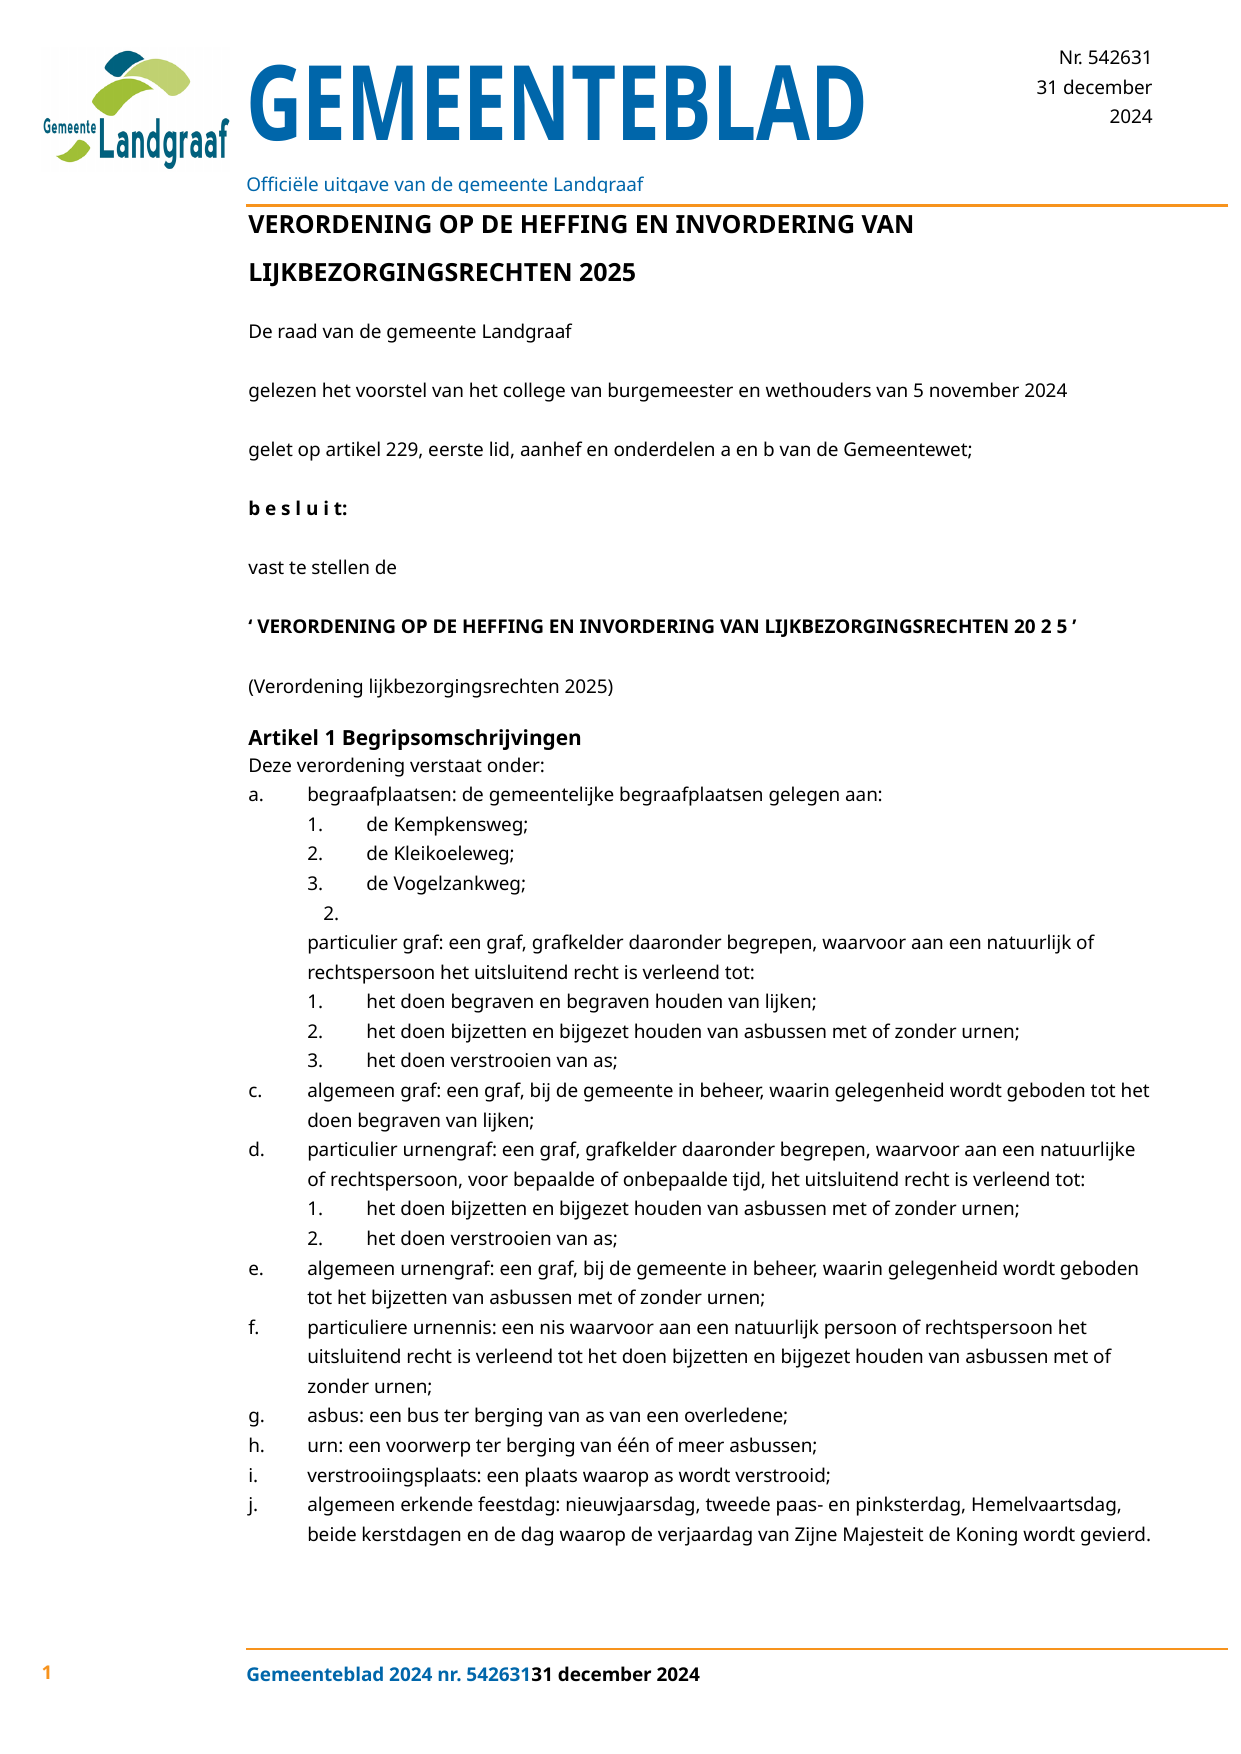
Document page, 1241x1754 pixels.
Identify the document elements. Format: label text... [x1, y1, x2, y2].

list het doen verstrooien van as; [307, 1048, 1152, 1073]
list algemeen urnengraf: een graf, bij de gemeente in beheer, waarin gelegenheid wordt geboden tot het bijzetten van asbussen met of zonder urnen; [248, 1255, 1152, 1310]
list particulier urnengraf: een graf, grafkelder daaronder begrepen, waarvoor aan een natuurlijke of rechtspersoon, voor bepaalde of onbepaalde tijd, het uitsluitend recht is verleend tot: [248, 1136, 1152, 1192]
list begraafplaatsen: de gemeentelijke begraafplaatsen gelegen aan: [248, 781, 1152, 807]
list de Vogelzankweg; [307, 870, 1152, 896]
list particulier graf: een graf, grafkelder daaronder begrepen, waarvoor aan een natuurlijk of rechtspersoon het uitsluitend recht is verleend tot: [248, 929, 1152, 984]
list urn: een voorwerp ter berging van één of meer asbussen; [248, 1432, 1152, 1458]
text De raad van de gemeente Landgraaf [248, 318, 1152, 344]
list het doen bijzetten en bijgezet houden van asbussen met of zonder urnen; [307, 1196, 1152, 1221]
text Artikel 1 Begripsomschrijvingen [248, 723, 1152, 752]
list verstrooiingsplaats: een plaats waarop as wordt verstrooid; [248, 1462, 1152, 1487]
list het doen begraven en begraven houden van lijken; [307, 988, 1152, 1014]
text b e s l u i t: [248, 495, 1152, 521]
text (Verordening lijkbezorgingsrechten 2025) [248, 673, 1152, 699]
list de Kempkensweg; [307, 811, 1152, 837]
text Deze verordening verstaat onder: [248, 752, 1152, 777]
list asbus: een bus ter berging van as van een overledene; [248, 1403, 1152, 1428]
text VERORDENING OP DE HEFFING EN INVORDERING VAN LIJKBEZORGINGSRECHTEN 2025 [248, 207, 1152, 288]
list het doen bijzetten en bijgezet houden van asbussen met of zonder urnen; [307, 1018, 1152, 1044]
text gelet op artikel 229, eerste lid, aanhef en onderdelen a en b van de Gemeentewet; [248, 436, 1152, 462]
list particuliere urnennis: een nis waarvoor aan een natuurlijk persoon of rechtspersoon het uitsluitend recht is verleend tot het doen bijzetten en bijgezet houden van asbussen met of zonder urnen; [248, 1314, 1152, 1399]
text gelezen het voorstel van het college van burgemeester en wethouders van 5 november 2024 [248, 377, 1152, 403]
list algemeen erkende feestdag: nieuwjaarsdag, tweede paas- en pinksterdag, Hemelvaartsdag, beide kerstdagen en de dag waarop de verjaardag van Zijne Majesteit de Koning wordt gevierd. [248, 1491, 1152, 1547]
list algemeen graf: een graf, bij de gemeente in beheer, waarin gelegenheid wordt geboden tot het doen begraven van lijken; [248, 1077, 1152, 1132]
list het doen verstrooien van as; [307, 1225, 1152, 1251]
list de Kleikoeleweg; [307, 841, 1152, 866]
picture [41, 47, 231, 172]
text ‘ VERORDENING OP DE HEFFING EN INVORDERING VAN LIJKBEZORGINGSRECHTEN 20 2 5 ’ [248, 614, 1152, 639]
text vast te stellen de [248, 554, 1152, 580]
